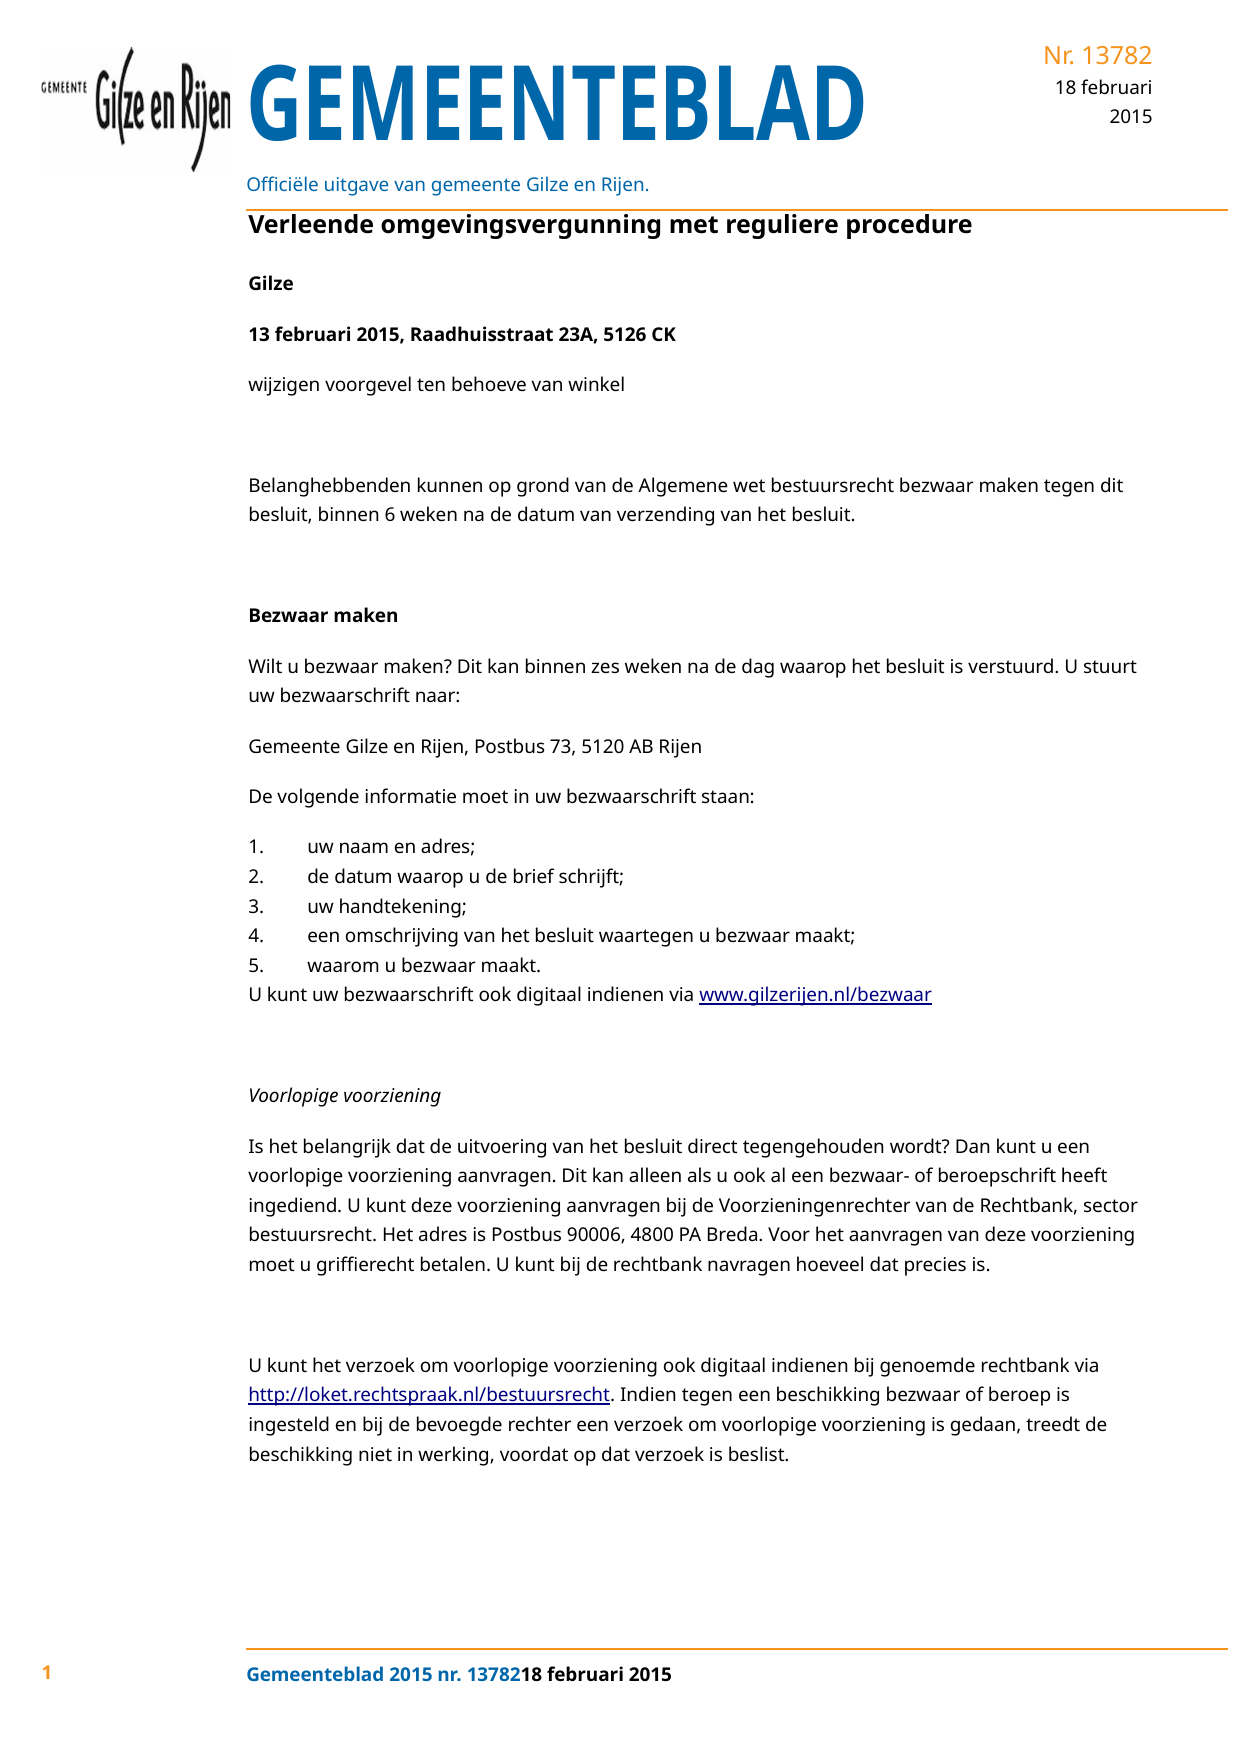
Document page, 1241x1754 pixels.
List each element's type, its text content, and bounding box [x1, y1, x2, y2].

text Is het belangrijk dat de uitvoering van het besluit direct tegengehouden wordt? Dan kunt u een voorlopige voorziening aanvragen. Dit kan alleen als u ook al een bezwaar- of beroepschrift heeft ingediend. U kunt deze voorziening aanvragen bij de Voorzieningenrechter van de Rechtbank, sector bestuursrecht. Het adres is Postbus 90006, 4800 PA Breda. Voor het aanvragen van deze voorziening moet u griffierecht betalen. U kunt bij de rechtbank navragen hoeveel dat precies is. [248, 1133, 1152, 1277]
list een omschrijving van het besluit waartegen u bezwaar maakt; [248, 922, 1152, 948]
list waarom u bezwaar maakt. [248, 952, 1152, 978]
picture [41, 47, 231, 172]
text De volgende informatie moet in uw bezwaarschrift staan: [248, 783, 1152, 809]
text Gilze [248, 270, 1152, 296]
text Belanghebbenden kunnen op grond van de Algemene wet bestuursrecht bezwaar maken tegen dit besluit, binnen 6 weken na de datum van verzending van het besluit. [248, 472, 1152, 527]
list de datum waarop u de brief schrijft; [248, 863, 1152, 889]
text Gemeente Gilze en Rijen, Postbus 73, 5120 AB Rijen [248, 733, 1152, 758]
list uw naam en adres; [248, 834, 1152, 859]
list uw handtekening; [248, 893, 1152, 918]
text Verleende omgevingsvergunning met reguliere procedure [248, 211, 1152, 241]
text wijzigen voorgevel ten behoeve van winkel [248, 371, 1152, 397]
text 13 februari 2015, Raadhuisstraat 23A, 5126 CK [248, 321, 1152, 346]
text Wilt u bezwaar maken? Dit kan binnen zes weken na de dag waarop het besluit is verstuurd. U stuurt uw bezwaarschrift naar: [248, 653, 1152, 708]
text Bezwaar maken [248, 602, 1152, 628]
text U kunt het verzoek om voorlopige voorziening ook digitaal indienen bij genoemde rechtbank via http://loket.rechtspraak.nl/bestuursrecht. Indien tegen een beschikking bezwaar of beroep is ingesteld en bij de bevoegde rechter een verzoek om voorlopige voorziening is gedaan, treedt de beschikking niet in werking, voordat op dat verzoek is beslist. [248, 1352, 1152, 1466]
text U kunt uw bezwaarschrift ook digitaal indienen via www.gilzerijen.nl/bezwaar [248, 982, 1152, 1007]
text Voorlopige voorziening [248, 1082, 1152, 1108]
